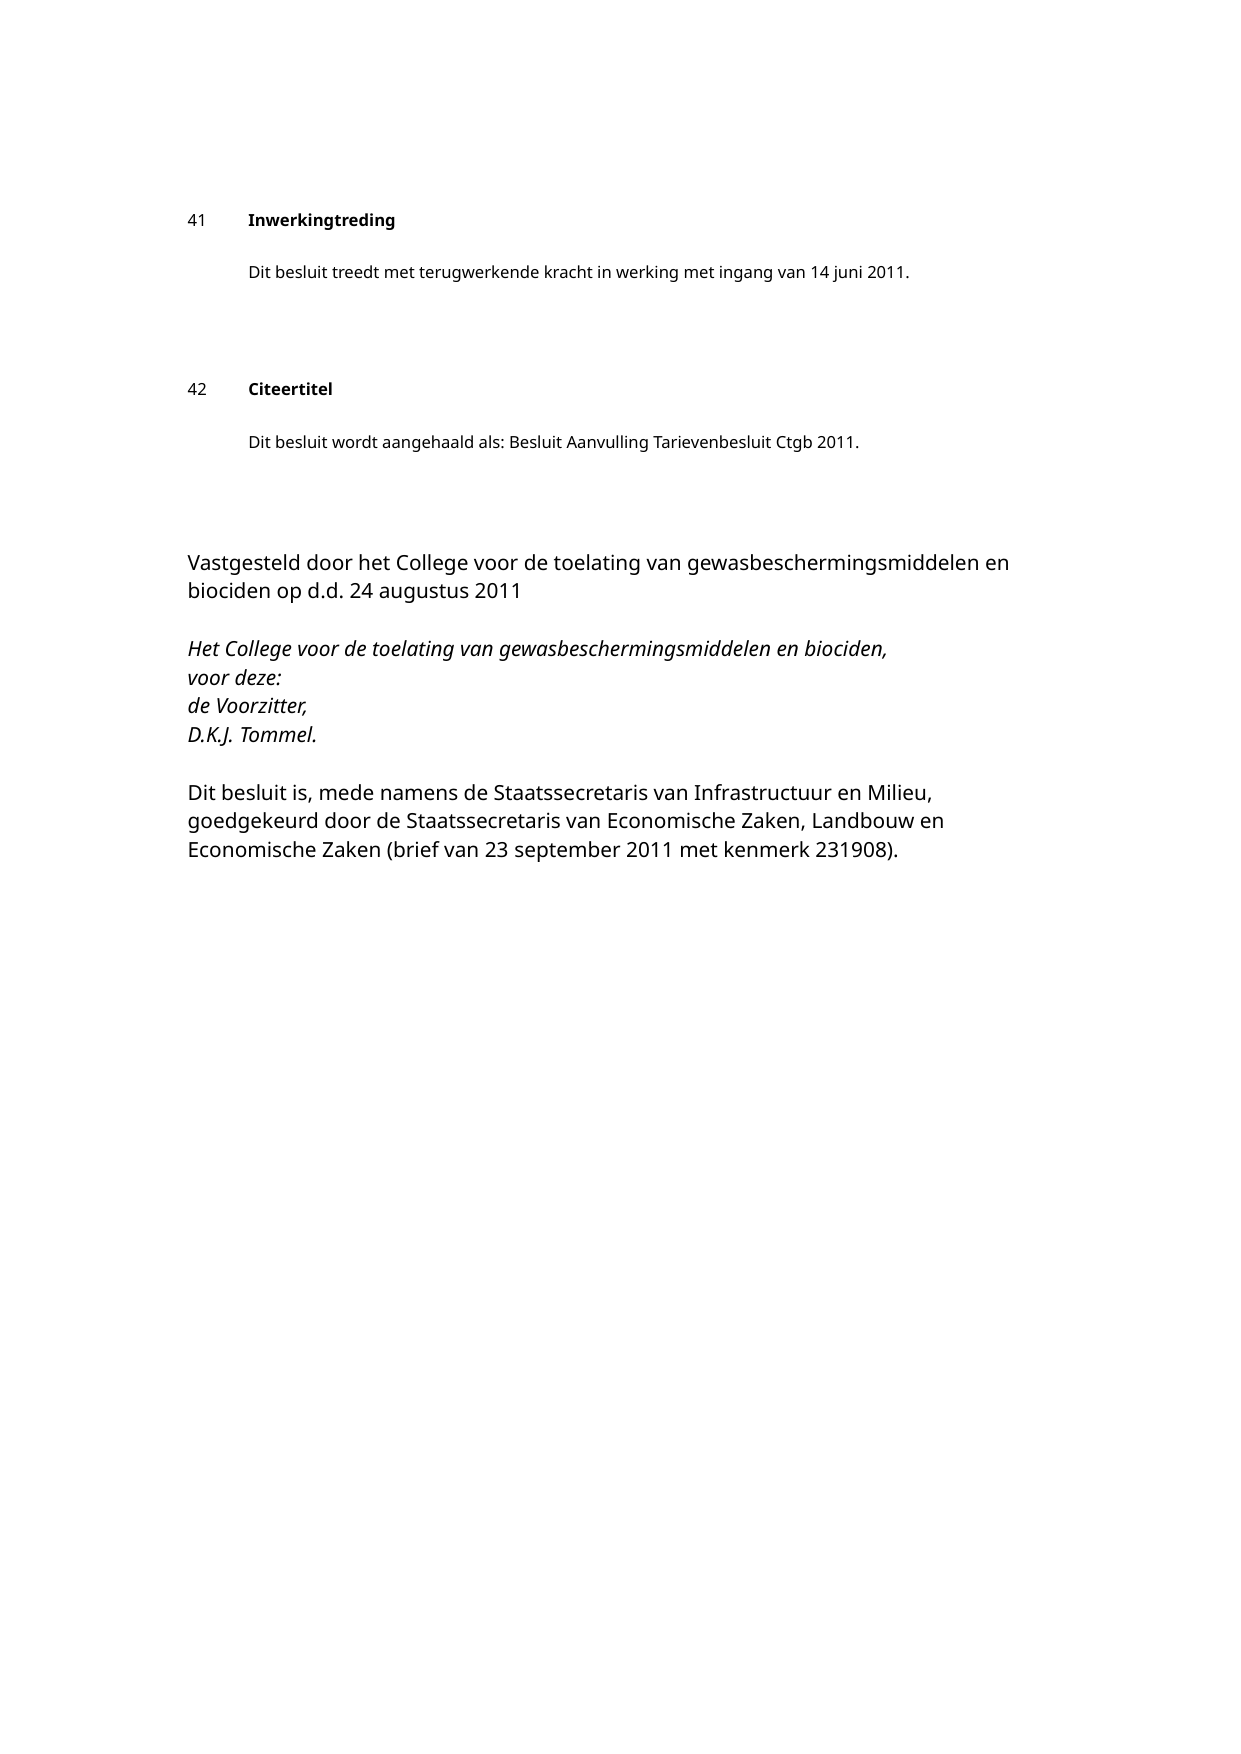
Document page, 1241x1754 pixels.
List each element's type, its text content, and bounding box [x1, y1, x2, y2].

table_cell [188, 431, 248, 489]
text voor deze: [187, 663, 1053, 691]
text D.K.J. Tommel. [187, 720, 1053, 748]
table_cell [248, 150, 1053, 208]
text Het College voor de toelating van gewasbeschermingsmiddelen en biociden, [187, 634, 1053, 663]
table_cell 41 [188, 209, 248, 261]
table_cell [188, 261, 248, 319]
table_cell [188, 150, 248, 208]
table_cell 42 [188, 378, 248, 431]
table_cell [188, 320, 248, 378]
table_cell Dit besluit wordt aangehaald als: Besluit Aanvulling Tarievenbesluit Ctgb 2011. [248, 431, 1053, 489]
table_cell Inwerkingtreding [248, 209, 1053, 261]
table_cell [248, 320, 1053, 378]
text Vastgesteld door het College voor de toelating van gewasbeschermingsmiddelen en biociden op d.d. 24 augustus 2011 [187, 548, 1053, 604]
table_cell Citeertitel [248, 378, 1053, 431]
text de Voorzitter, [187, 691, 1053, 720]
text Dit besluit is, mede namens de Staatssecretaris van Infrastructuur en Milieu, goedgekeurd door de Staatssecretaris van Economische Zaken, Landbouw en Economische Zaken (brief van 23 september 2011 met kenmerk 231908). [187, 778, 1053, 863]
table_cell Dit besluit treedt met terugwerkende kracht in werking met ingang van 14 juni 2011. [248, 261, 1053, 319]
